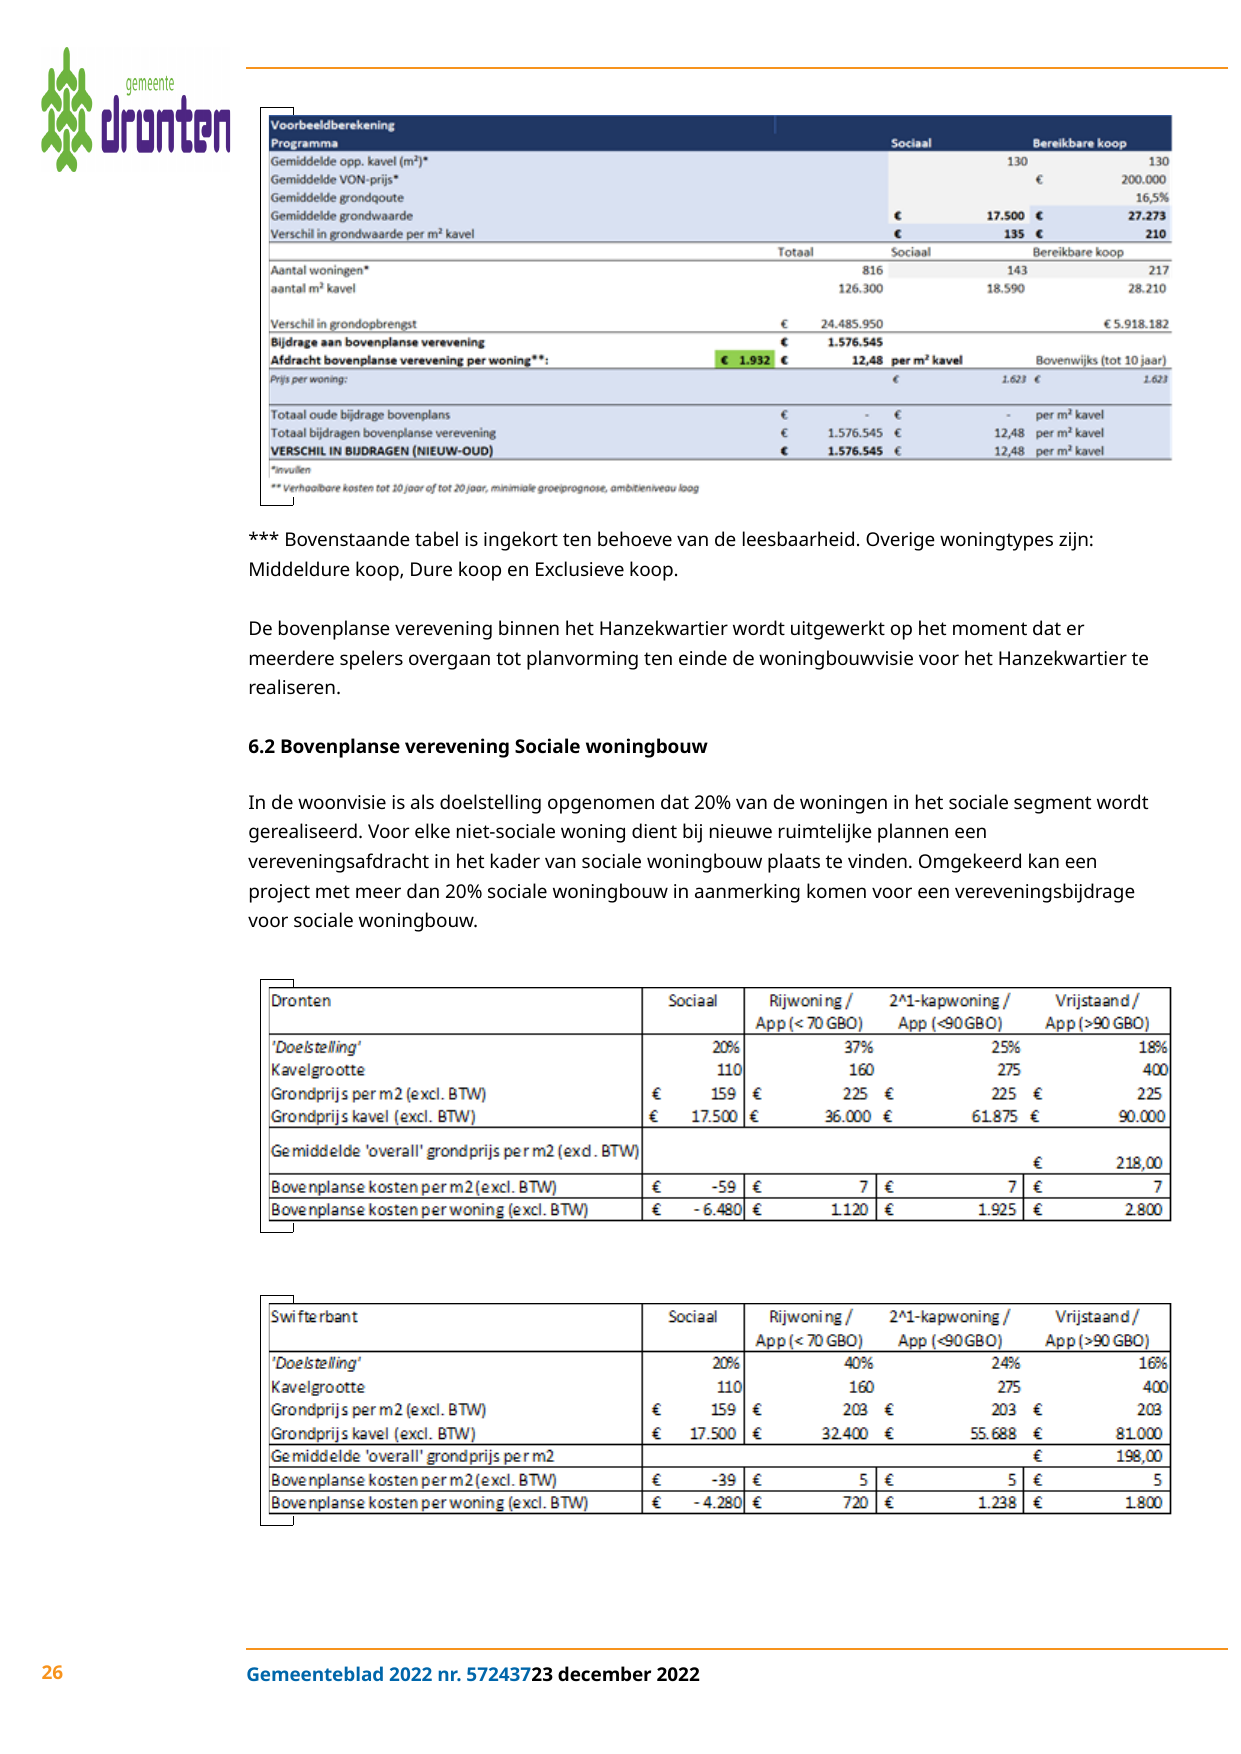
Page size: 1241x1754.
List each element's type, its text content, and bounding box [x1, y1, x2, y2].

text *** Bovenstaande tabel is ingekort ten behoeve van de leesbaarheid. Overige woningtypes zijn: Middeldure koop, Dure koop en Exclusieve koop. [248, 527, 1152, 582]
picture [268, 1303, 1173, 1516]
picture [41, 47, 231, 172]
text De bovenplanse verevening binnen het Hanzekwartier wordt uitgewerkt op het moment dat er meerdere spelers overgaan tot planvorming ten einde de woningbouwvisie voor het Hanzekwartier te realiseren. [248, 615, 1152, 700]
text In de woonvisie is als doelstelling opgenomen dat 20% van de woningen in het sociale segment wordt gerealiseerd. Voor elke niet-sociale woning dient bij nieuwe ruimtelijke plannen een vereveningsafdracht in het kader van sociale woningbouw plaats te vinden. Omgekeerd kan een project met meer dan 20% sociale woningbouw in aanmerking komen voor een vereveningsbijdrage voor sociale woningbouw. [248, 789, 1152, 933]
picture [268, 987, 1173, 1223]
picture [268, 115, 1173, 497]
text 6.2 Bovenplanse verevening Sociale woningbouw [248, 734, 1152, 759]
